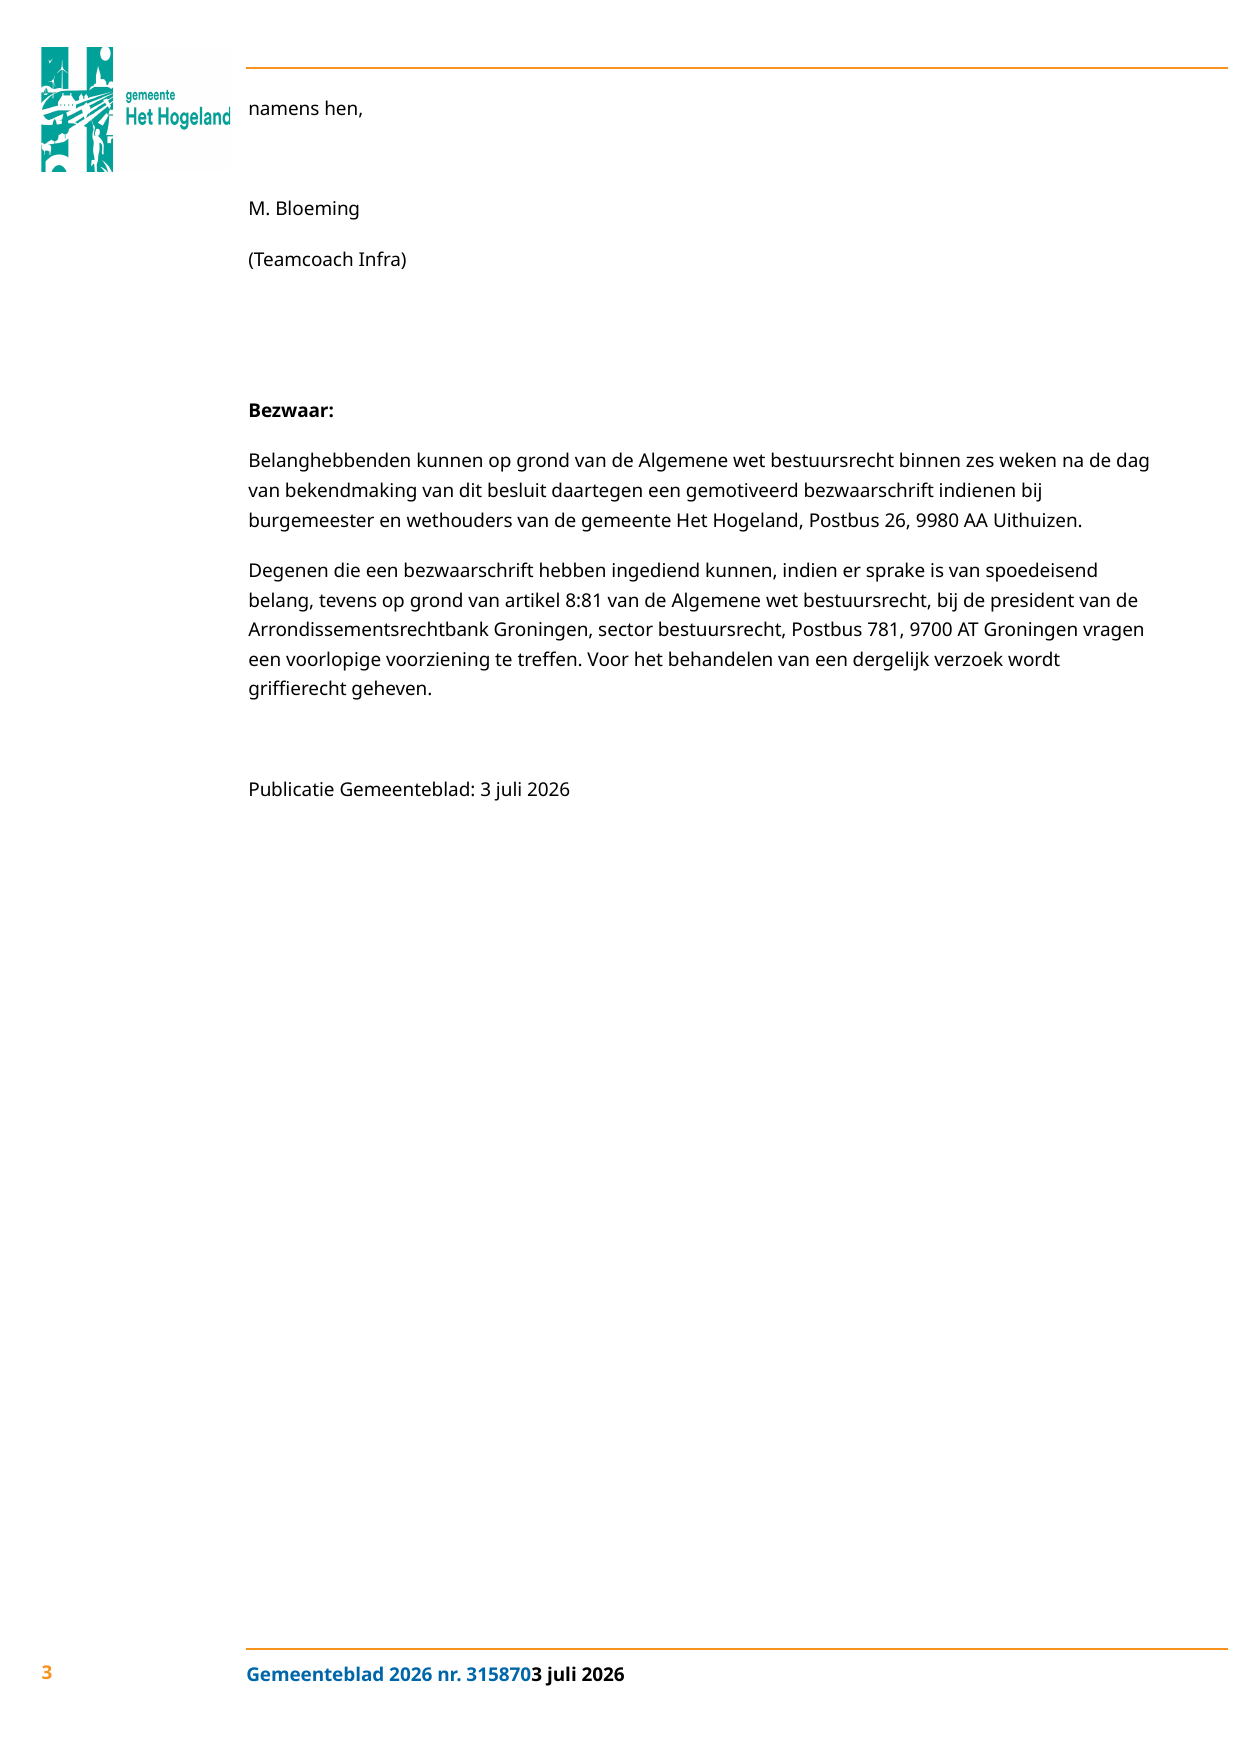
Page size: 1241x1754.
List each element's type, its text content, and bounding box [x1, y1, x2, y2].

text Belanghebbenden kunnen op grond van de Algemene wet bestuursrecht binnen zes weken na de dag van bekendmaking van dit besluit daartegen een gemotiveerd bezwaarschrift indienen bij burgemeester en wethouders van de gemeente Het Hogeland, Postbus 26, 9980 AA Uithuizen. [248, 448, 1152, 533]
text Publicatie Gemeenteblad: 3 juli 2026 [248, 776, 1152, 802]
text Degenen die een bezwaarschrift hebben ingediend kunnen, indien er sprake is van spoedeisend belang, tevens op grond van artikel 8:81 van de Algemene wet bestuursrecht, bij de president van de Arrondissementsrechtbank Groningen, sector bestuursrecht, Postbus 781, 9700 AT Groningen vragen een voorlopige voorziening te treffen. Voor het behandelen van een dergelijk verzoek wordt griffierecht geheven. [248, 557, 1152, 701]
text M. Bloeming [248, 196, 1152, 221]
text Bezwaar: [248, 397, 1152, 423]
picture [41, 47, 231, 172]
text namens hen, [248, 95, 1152, 121]
text (Teamcoach Infra) [248, 246, 1152, 272]
